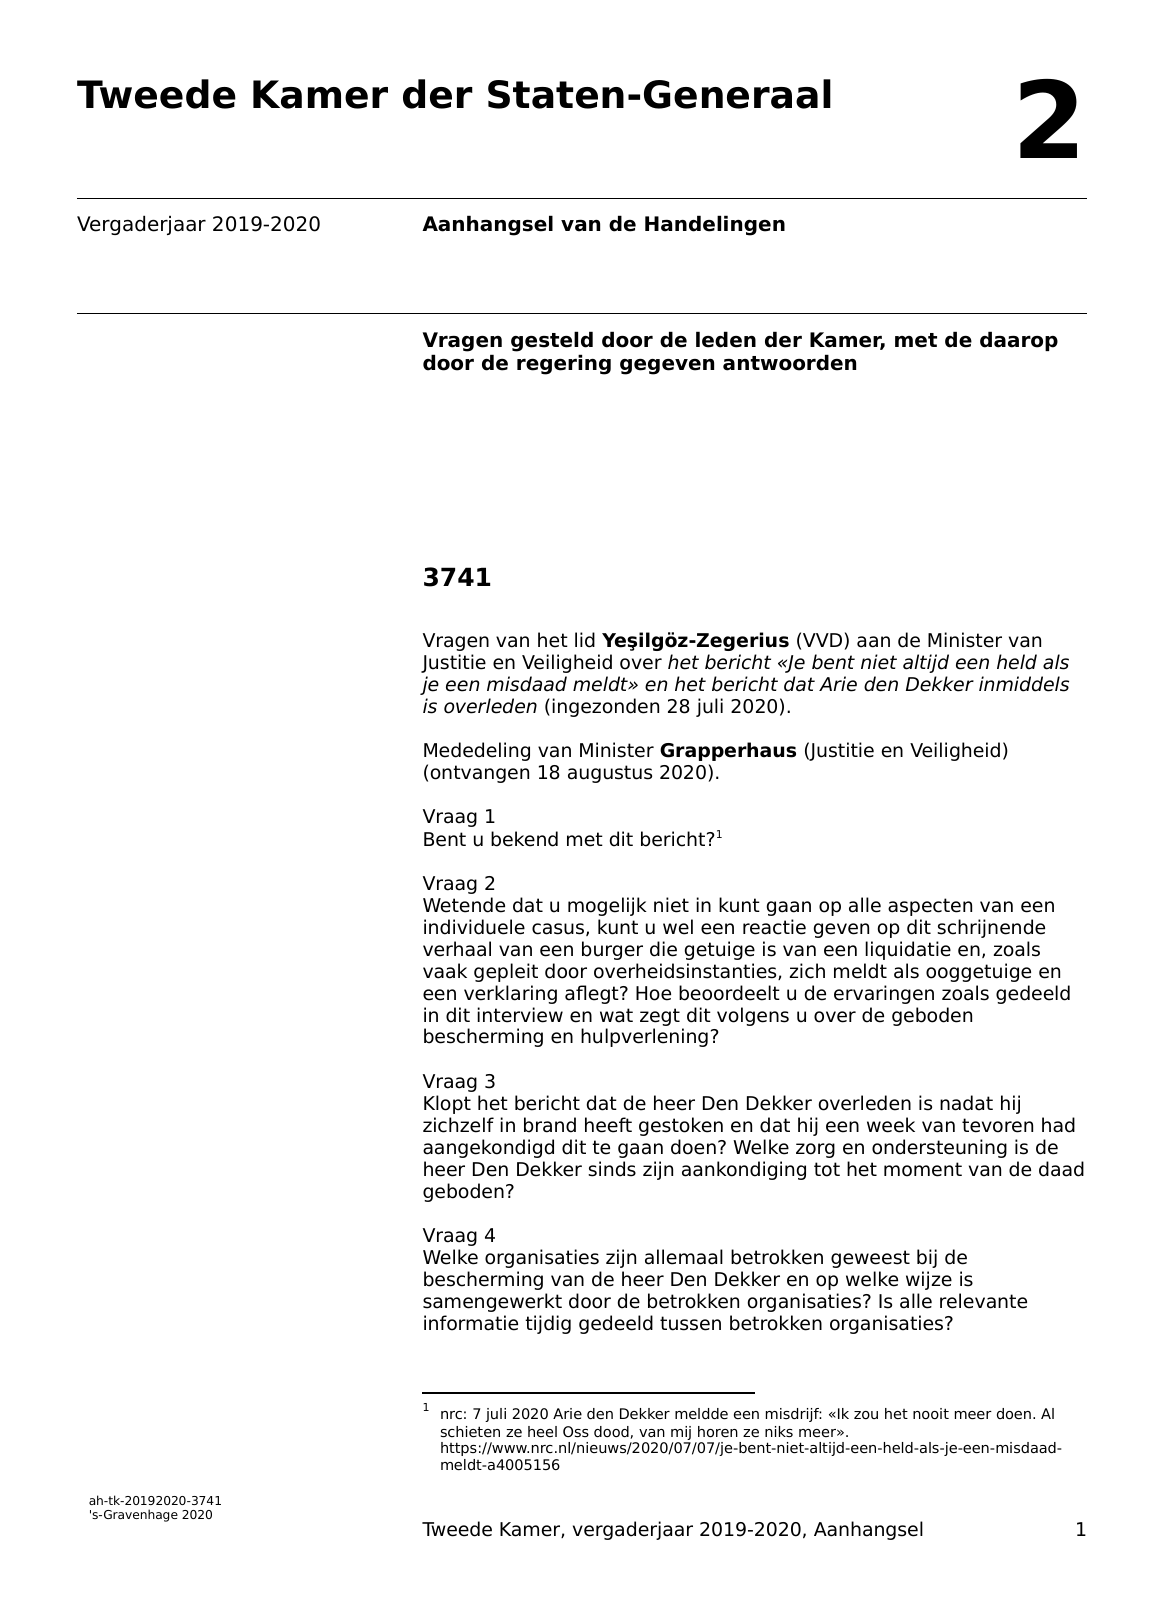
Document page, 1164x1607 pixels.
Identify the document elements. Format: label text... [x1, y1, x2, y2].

table_cell Vragen gesteld door de leden der Kamer, met de daarop door de regering gegeven antwoorden [422, 314, 1087, 375]
text nrc: 7 juli 2020 Arie den Dekker meldde een misdrijf: «Ik zou het nooit meer doen. Al schieten ze heel Oss dood, van mij horen ze niks meer». https://www.nrc.nl/nieuws/2020/07/07/je-bent-niet-altijd-een-held-als-je-een-misdaad-meldt-a4005156 [422, 1402, 1087, 1474]
text Bent u bekend met dit bericht? [422, 828, 1087, 850]
text Klopt het bericht dat de heer Den Dekker overleden is nadat hij zichzelf in brand heeft gestoken en dat hij een week van tevoren had aangekondigd dit te gaan doen? Welke zorg en ondersteuning is de heer Den Dekker sinds zijn aankondiging tot het moment van de daad geboden? [422, 1093, 1087, 1202]
table_cell Vergaderjaar 2019-2020 [77, 199, 422, 313]
text Mededeling van Minister Grapperhaus (Justitie en Veiligheid) (ontvangen 18 augustus 2020). [422, 740, 1087, 784]
table_cell Aanhangsel van de Handelingen [422, 199, 1087, 313]
text ah-tk-20192020-3741 [88, 1494, 323, 1508]
text Vraag 3 [422, 1071, 1087, 1093]
text Vraag 2 [422, 873, 1087, 894]
text 3741 [422, 563, 1087, 592]
text Vraag 4 [422, 1225, 1087, 1247]
text Vragen van het lid Yeşilgöz-Zegerius (VVD) aan de Minister van Justitie en Veiligheid over het bericht «Je bent niet altijd een held als je een misdaad meldt» en het bericht dat Arie den Dekker inmiddels is overleden (ingezonden 28 juli 2020). [422, 630, 1087, 718]
table_header 2 [886, 59, 1087, 198]
table_header Tweede Kamer der Staten-Generaal [77, 59, 886, 198]
text 's-Gravenhage 2020 [88, 1508, 323, 1522]
text Wetende dat u mogelijk niet in kunt gaan op alle aspecten van een individuele casus, kunt u wel een reactie geven op dit schrijnende verhaal van een burger die getuige is van een liquidatie en, zoals vaak gepleit door overheidsinstanties, zich meldt als ooggetuige en een verklaring aflegt? Hoe beoordeelt u de ervaringen zoals gedeeld in dit interview en wat zegt dit volgens u over de geboden bescherming en hulpverlening? [422, 894, 1087, 1048]
text Welke organisaties zijn allemaal betrokken geweest bij de bescherming van de heer Den Dekker en op welke wijze is samengewerkt door de betrokken organisaties? Is alle relevante informatie tijdig gedeeld tussen betrokken organisaties? [422, 1247, 1087, 1334]
table_cell [77, 314, 422, 375]
text Vraag 1 [422, 806, 1087, 828]
